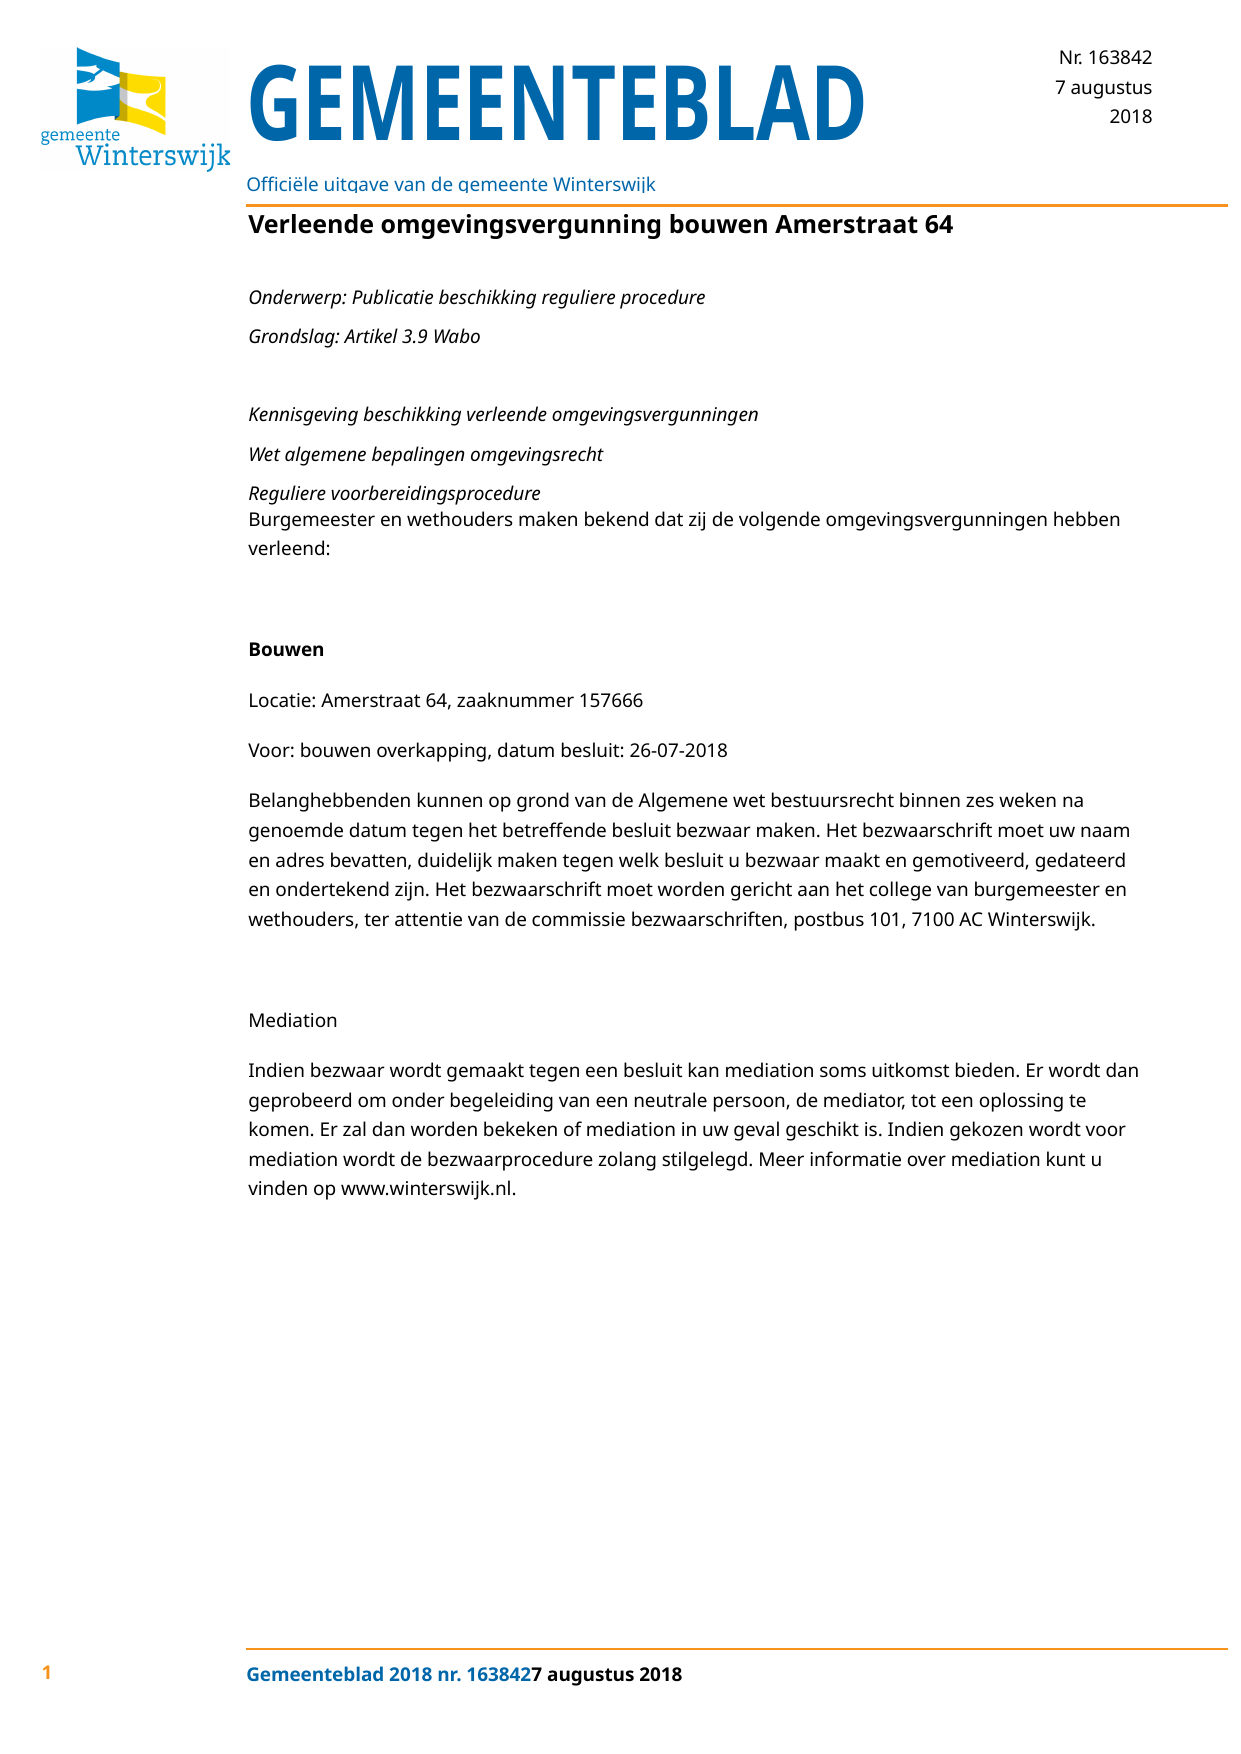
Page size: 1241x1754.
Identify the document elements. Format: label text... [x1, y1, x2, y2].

text Verleende omgevingsvergunning bouwen Amerstraat 64 [248, 207, 1152, 241]
text Locatie: Amerstraat 64, zaaknummer 157666 [248, 687, 1152, 712]
text Burgemeester en wethouders maken bekend dat zij de volgende omgevingsvergunningen hebben verleend: [248, 506, 1152, 561]
text Bouwen [248, 636, 1152, 662]
text Grondslag: Artikel 3.9 Wabo [248, 323, 1152, 349]
text Kennisgeving beschikking verleende omgevingsvergunningen [248, 402, 1152, 427]
text Onderwerp: Publicatie beschikking reguliere procedure [248, 284, 1152, 309]
text Belanghebbenden kunnen op grond van de Algemene wet bestuursrecht binnen zes weken na genoemde datum tegen het betreffende besluit bezwaar maken. Het bezwaarschrift moet uw naam en adres bevatten, duidelijk maken tegen welk besluit u bezwaar maakt en gemotiveerd, gedateerd en ondertekend zijn. Het bezwaarschrift moet worden gericht aan het college van burgemeester en wethouders, ter attentie van de commissie bezwaarschriften, postbus 101, 7100 AC Winterswijk. [248, 788, 1152, 932]
text Voor: bouwen overkapping, datum besluit: 26-07-2018 [248, 737, 1152, 763]
text Mediation [248, 1007, 1152, 1032]
picture [225, 153, 231, 162]
text Wet algemene bepalingen omgevingsrecht [248, 441, 1152, 467]
text Indien bezwaar wordt gemaakt tegen een besluit kan mediation soms uitkomst bieden. Er wordt dan geprobeerd om onder begeleiding van een neutrale persoon, de mediator, tot een oplossing te komen. Er zal dan worden bekeken of mediation in uw geval geschikt is. Indien gekozen wordt voor mediation wordt de bezwaarprocedure zolang stilgelegd. Meer informatie over mediation kunt u vinden op www.winterswijk.nl. [248, 1057, 1152, 1201]
picture [41, 47, 231, 172]
text Reguliere voorbereidingsprocedure [248, 480, 1152, 506]
